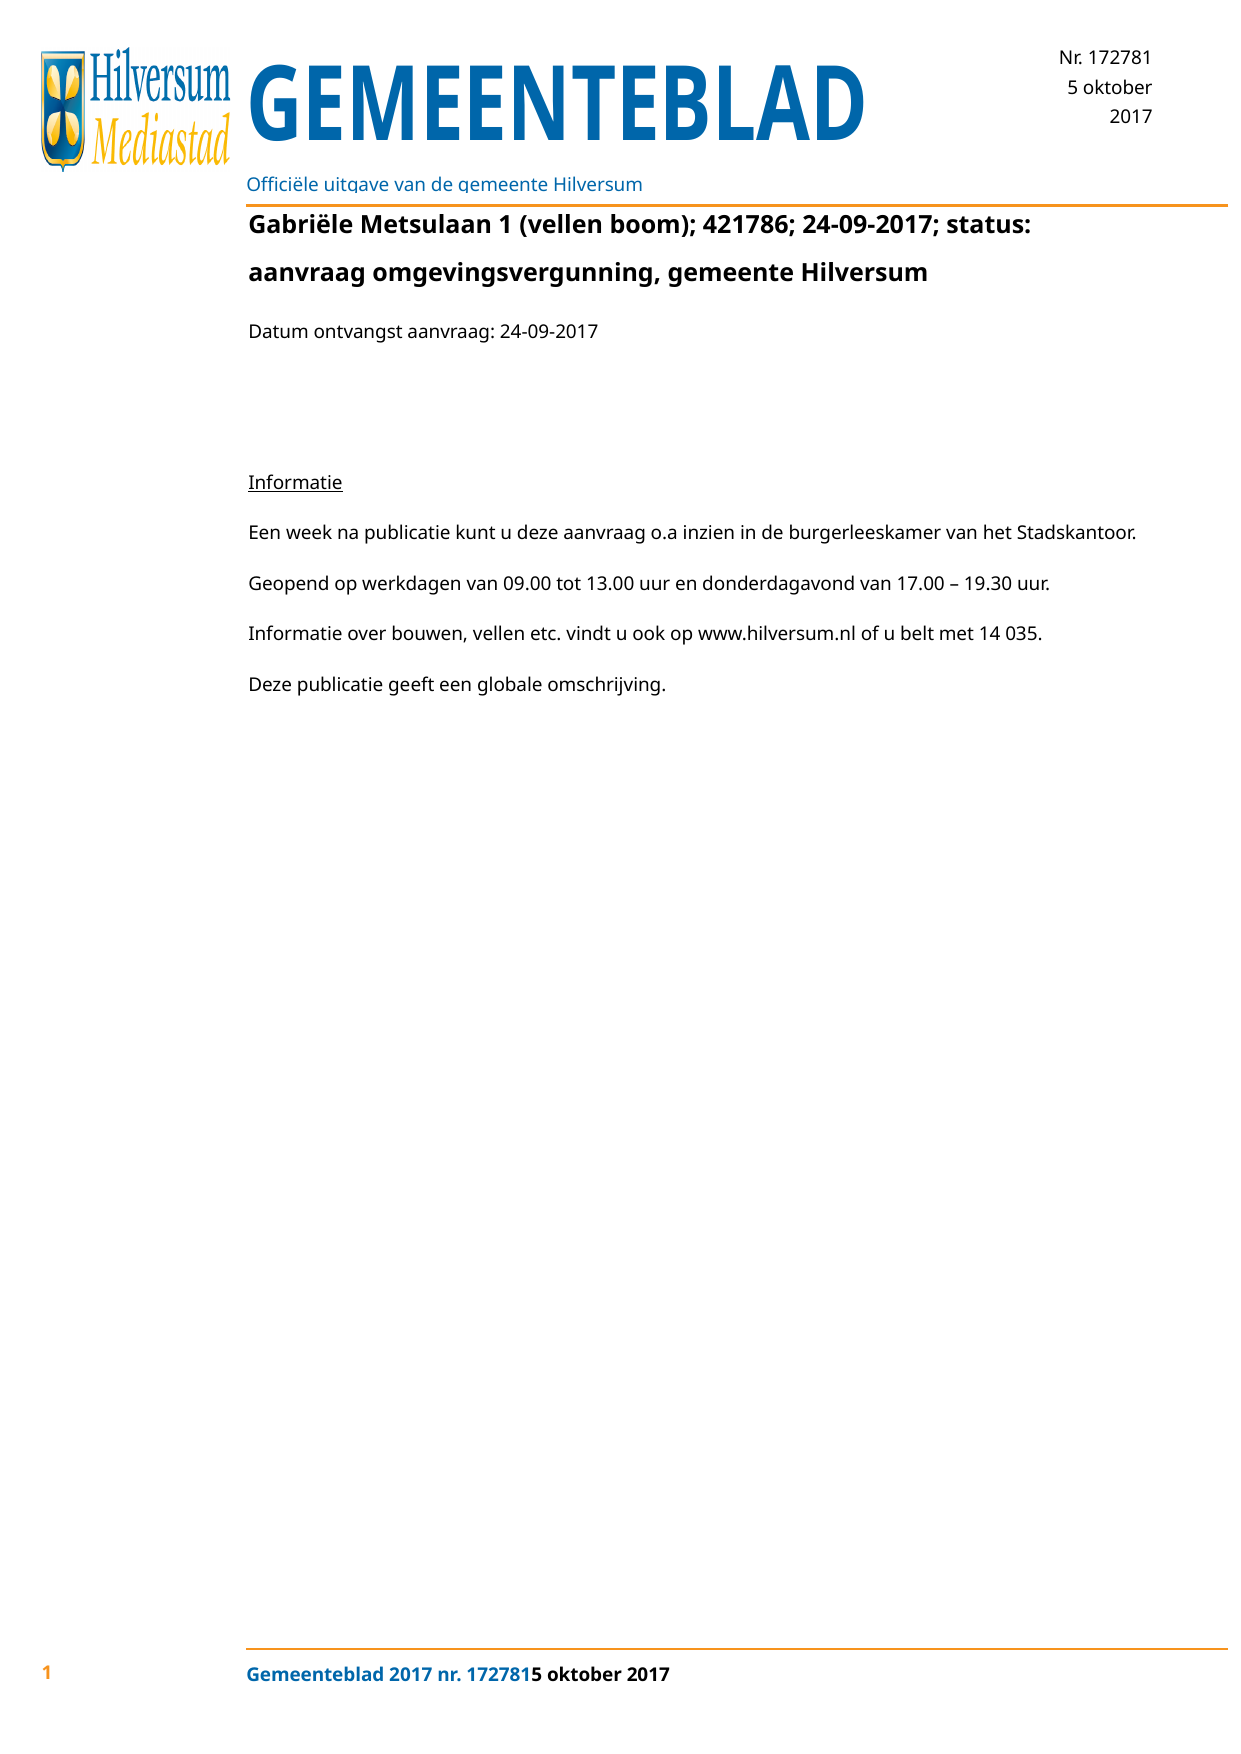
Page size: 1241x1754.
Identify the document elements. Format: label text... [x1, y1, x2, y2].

text Informatie over bouwen, vellen etc. vindt u ook op www.hilversum.nl of u belt met 14 035. [248, 620, 1152, 646]
text Deze publicatie geeft een globale omschrijving. [248, 671, 1152, 697]
picture [41, 47, 231, 172]
text Datum ontvangst aanvraag: 24-09-2017 [248, 318, 1152, 344]
text Gabriële Metsulaan 1 (vellen boom); 421786; 24-09-2017; status: aanvraag omgevingsvergunning, gemeente Hilversum [248, 207, 1152, 288]
text Geopend op werkdagen van 09.00 tot 13.00 uur en donderdagavond van 17.00 – 19.30 uur. [248, 570, 1152, 596]
text Een week na publicatie kunt u deze aanvraag o.a inzien in de burgerleeskamer van het Stadskantoor. [248, 519, 1152, 545]
text Informatie [248, 469, 1152, 495]
